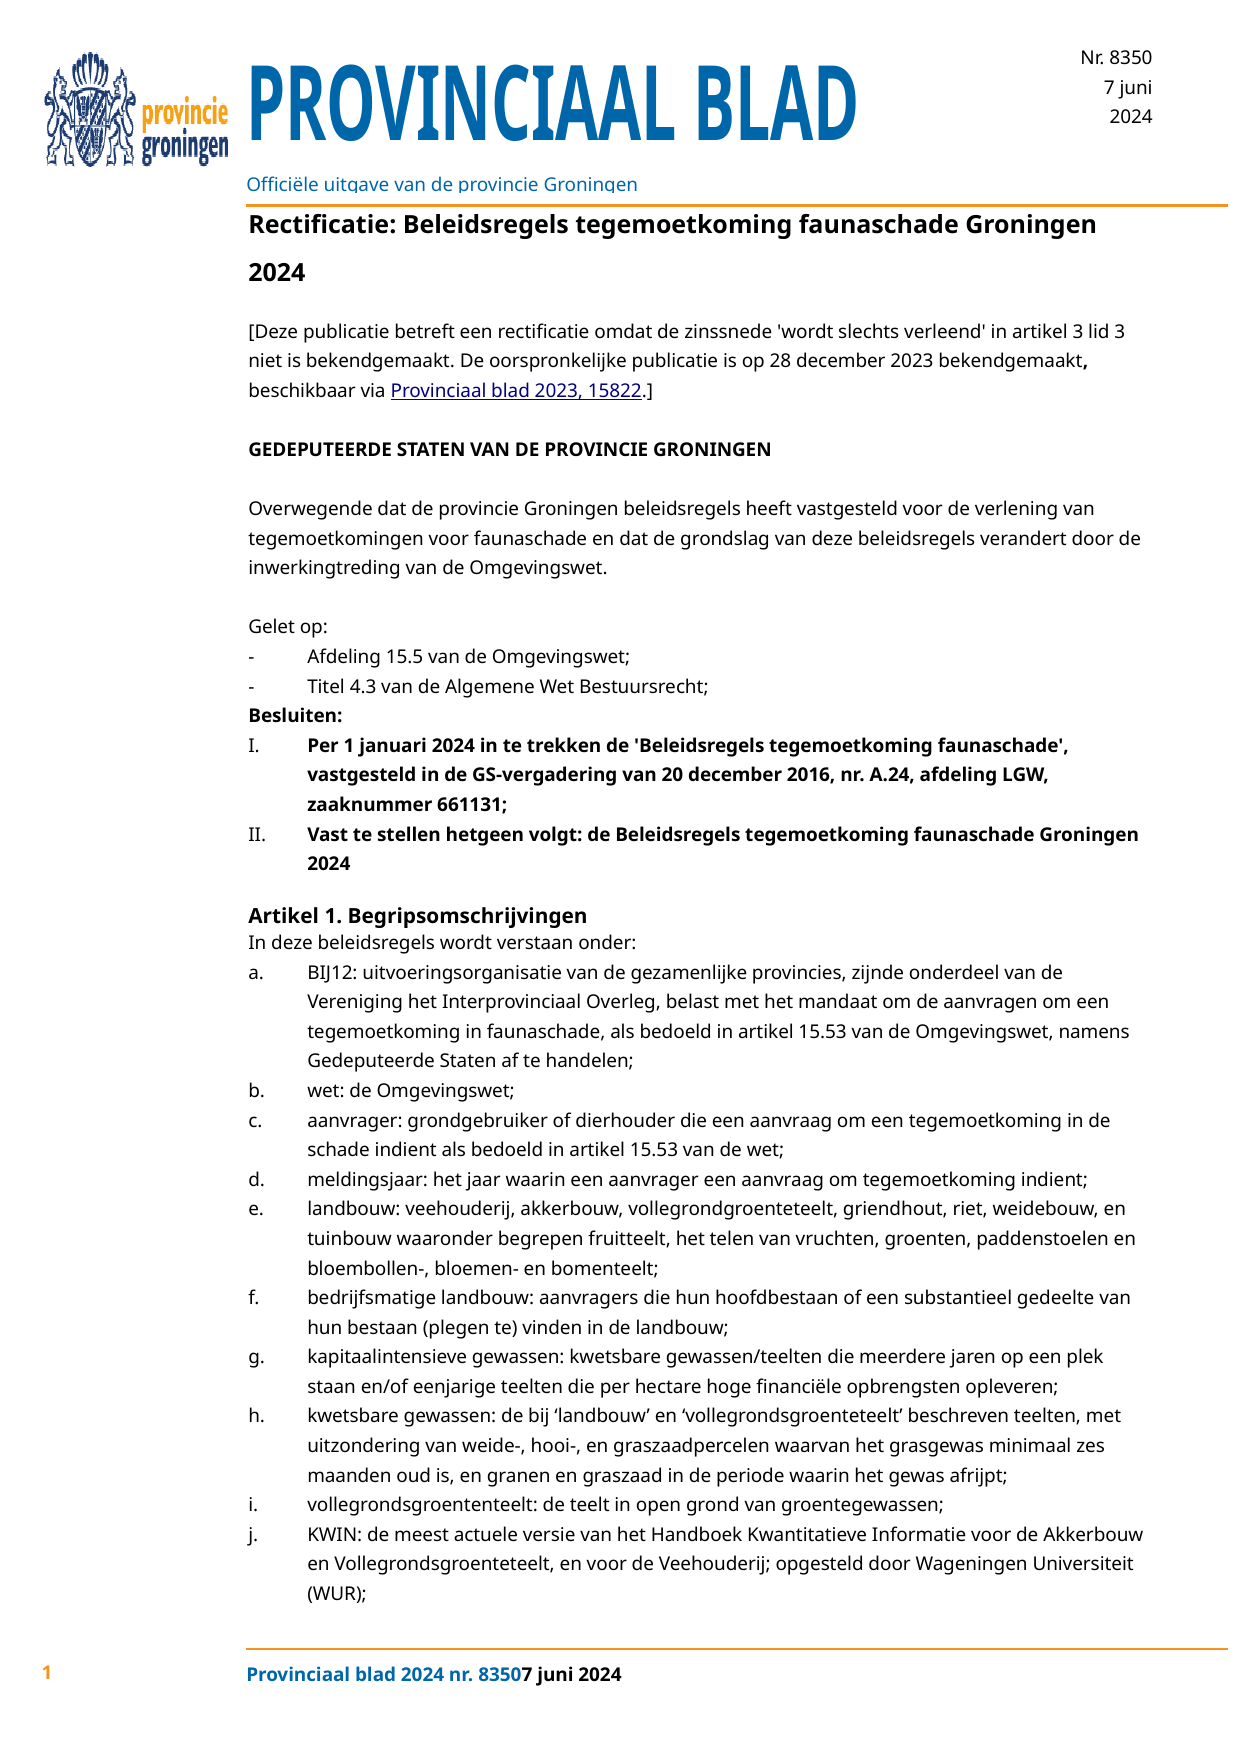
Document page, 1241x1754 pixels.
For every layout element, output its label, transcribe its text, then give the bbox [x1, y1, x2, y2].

text Besluiten: [248, 702, 1152, 728]
list KWIN: de meest actuele versie van het Handboek Kwantitatieve Informatie voor de Akkerbouw en Vollegrondsgroenteteelt, en voor de Veehouderij; opgesteld door Wageningen Universiteit (WUR); [248, 1521, 1152, 1606]
list Afdeling 15.5 van de Omgevingswet; [248, 643, 1152, 669]
text Overwegende dat de provincie Groningen beleidsregels heeft vastgesteld voor de verlening van tegemoetkomingen voor faunaschade en dat de grondslag van deze beleidsregels verandert door de inwerkingtreding van de Omgevingswet. [248, 495, 1152, 580]
list vollegrondsgroententeelt: de teelt in open grond van groentegewassen; [248, 1491, 1152, 1517]
list wet: de Omgevingswet; [248, 1077, 1152, 1103]
list BIJ12: uitvoeringsorganisatie van de gezamenlijke provincies, zijnde onderdeel van de Vereniging het Interprovinciaal Overleg, belast met het mandaat om de aanvragen om een tegemoetkoming in faunaschade, als bedoeld in artikel 15.53 van de Omgevingswet, namens Gedeputeerde Staten af te handelen; [248, 959, 1152, 1073]
text [Deze publicatie betreft een rectificatie omdat de zinssnede 'wordt slechts verleend' in artikel 3 lid 3 niet is bekendgemaakt. De oorspronkelijke publicatie is op 28 december 2023 bekendgemaakt, beschikbaar via Provinciaal blad 2023, 15822.] [248, 318, 1152, 403]
picture [41, 47, 231, 172]
list kwetsbare gewassen: de bij ‘landbouw’ en ‘vollegrondsgroenteteelt’ beschreven teelten, met uitzondering van weide-, hooi-, en graszaadpercelen waarvan het grasgewas minimaal zes maanden oud is, en granen en graszaad in de periode waarin het gewas afrijpt; [248, 1403, 1152, 1487]
list aanvrager: grondgebruiker of dierhouder die een aanvraag om een tegemoetkoming in de schade indient als bedoeld in artikel 15.53 van de wet; [248, 1107, 1152, 1162]
text GEDEPUTEERDE STATEN VAN DE PROVINCIE GRONINGEN [248, 436, 1152, 462]
list bedrijfsmatige landbouw: aanvragers die hun hoofdbestaan of een substantieel gedeelte van hun bestaan (plegen te) vinden in de landbouw; [248, 1284, 1152, 1339]
text Rectificatie: Beleidsregels tegemoetkoming faunaschade Groningen 2024 [248, 207, 1152, 288]
text Artikel 1. Begripsomschrijvingen [248, 901, 1152, 929]
list Titel 4.3 van de Algemene Wet Bestuursrecht; [248, 673, 1152, 699]
text In deze beleidsregels wordt verstaan onder: [248, 929, 1152, 955]
list meldingsjaar: het jaar waarin een aanvrager een aanvraag om tegemoetkoming indient; [248, 1166, 1152, 1192]
text Gelet op: [248, 614, 1152, 639]
list Vast te stellen hetgeen volgt: de Beleidsregels tegemoetkoming faunaschade Groningen 2024 [248, 821, 1152, 876]
list landbouw: veehouderij, akkerbouw, vollegrondgroenteteelt, griendhout, riet, weidebouw, en tuinbouw waaronder begrepen fruitteelt, het telen van vruchten, groenten, paddenstoelen en bloembollen-, bloemen- en bomenteelt; [248, 1196, 1152, 1280]
list Per 1 januari 2024 in te trekken de 'Beleidsregels tegemoetkoming faunaschade', vastgesteld in de GS-vergadering van 20 december 2016, nr. A.24, afdeling LGW, zaaknummer 661131; [248, 732, 1152, 817]
list kapitaalintensieve gewassen: kwetsbare gewassen/teelten die meerdere jaren op een plek staan en/of eenjarige teelten die per hectare hoge financiële opbrengsten opleveren; [248, 1343, 1152, 1399]
